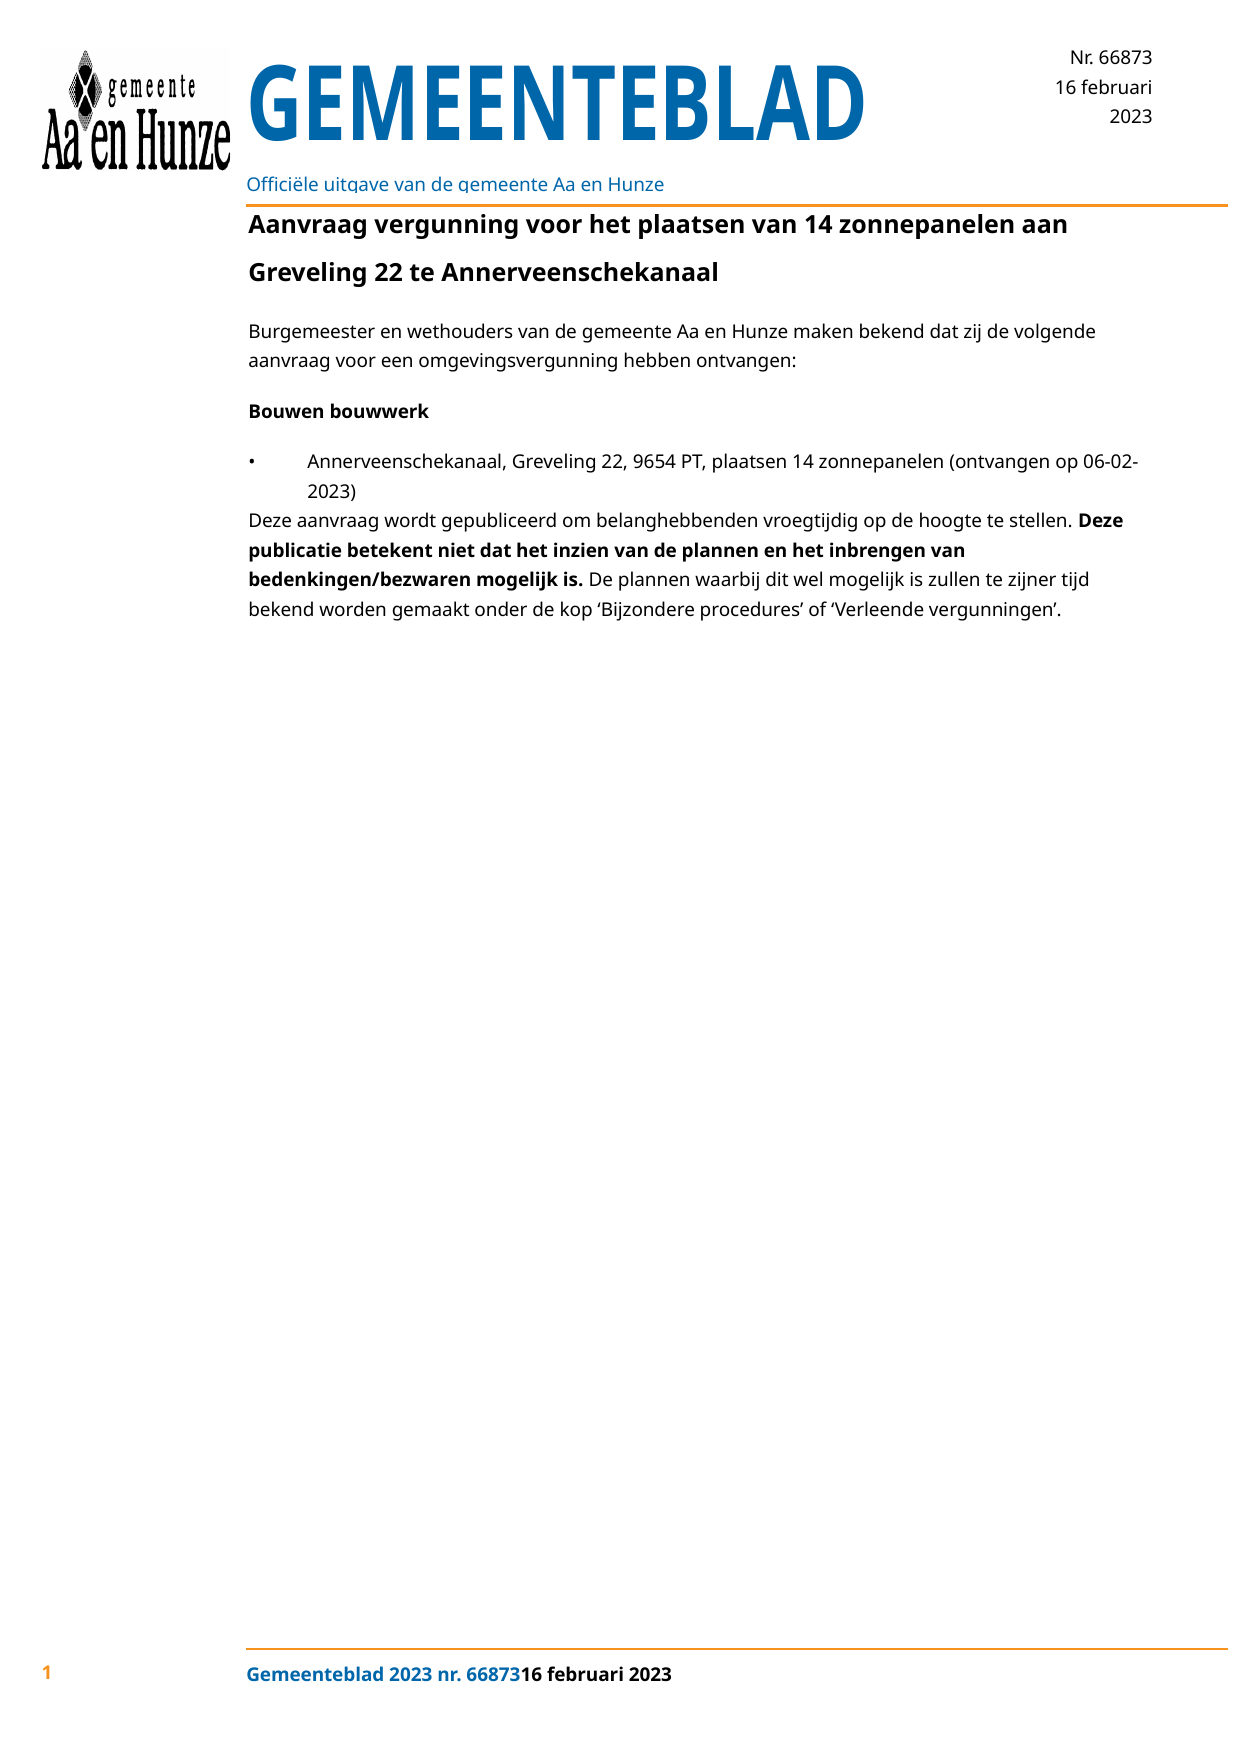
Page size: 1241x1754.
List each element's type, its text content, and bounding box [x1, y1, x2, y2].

text Deze aanvraag wordt gepubliceerd om belanghebbenden vroegtijdig op de hoogte te stellen. Deze publicatie betekent niet dat het inzien van de plannen en het inbrengen van bedenkingen/bezwaren mogelijk is. De plannen waarbij dit wel mogelijk is zullen te zijner tijd bekend worden gemaakt onder de kop ‘Bijzondere procedures’ of ‘Verleende vergunningen’. [248, 507, 1152, 622]
text Burgemeester en wethouders van de gemeente Aa en Hunze maken bekend dat zij de volgende aanvraag voor een omgevingsvergunning hebben ontvangen: [248, 318, 1152, 373]
text Aanvraag vergunning voor het plaatsen van 14 zonnepanelen aan Greveling 22 te Annerveenschekanaal [248, 207, 1152, 288]
text Bouwen bouwwerk [248, 398, 1152, 424]
picture [41, 47, 231, 172]
list Annerveenschekanaal, Greveling 22, 9654 PT, plaatsen 14 zonnepanelen (ontvangen op 06-02-2023) [248, 448, 1152, 504]
